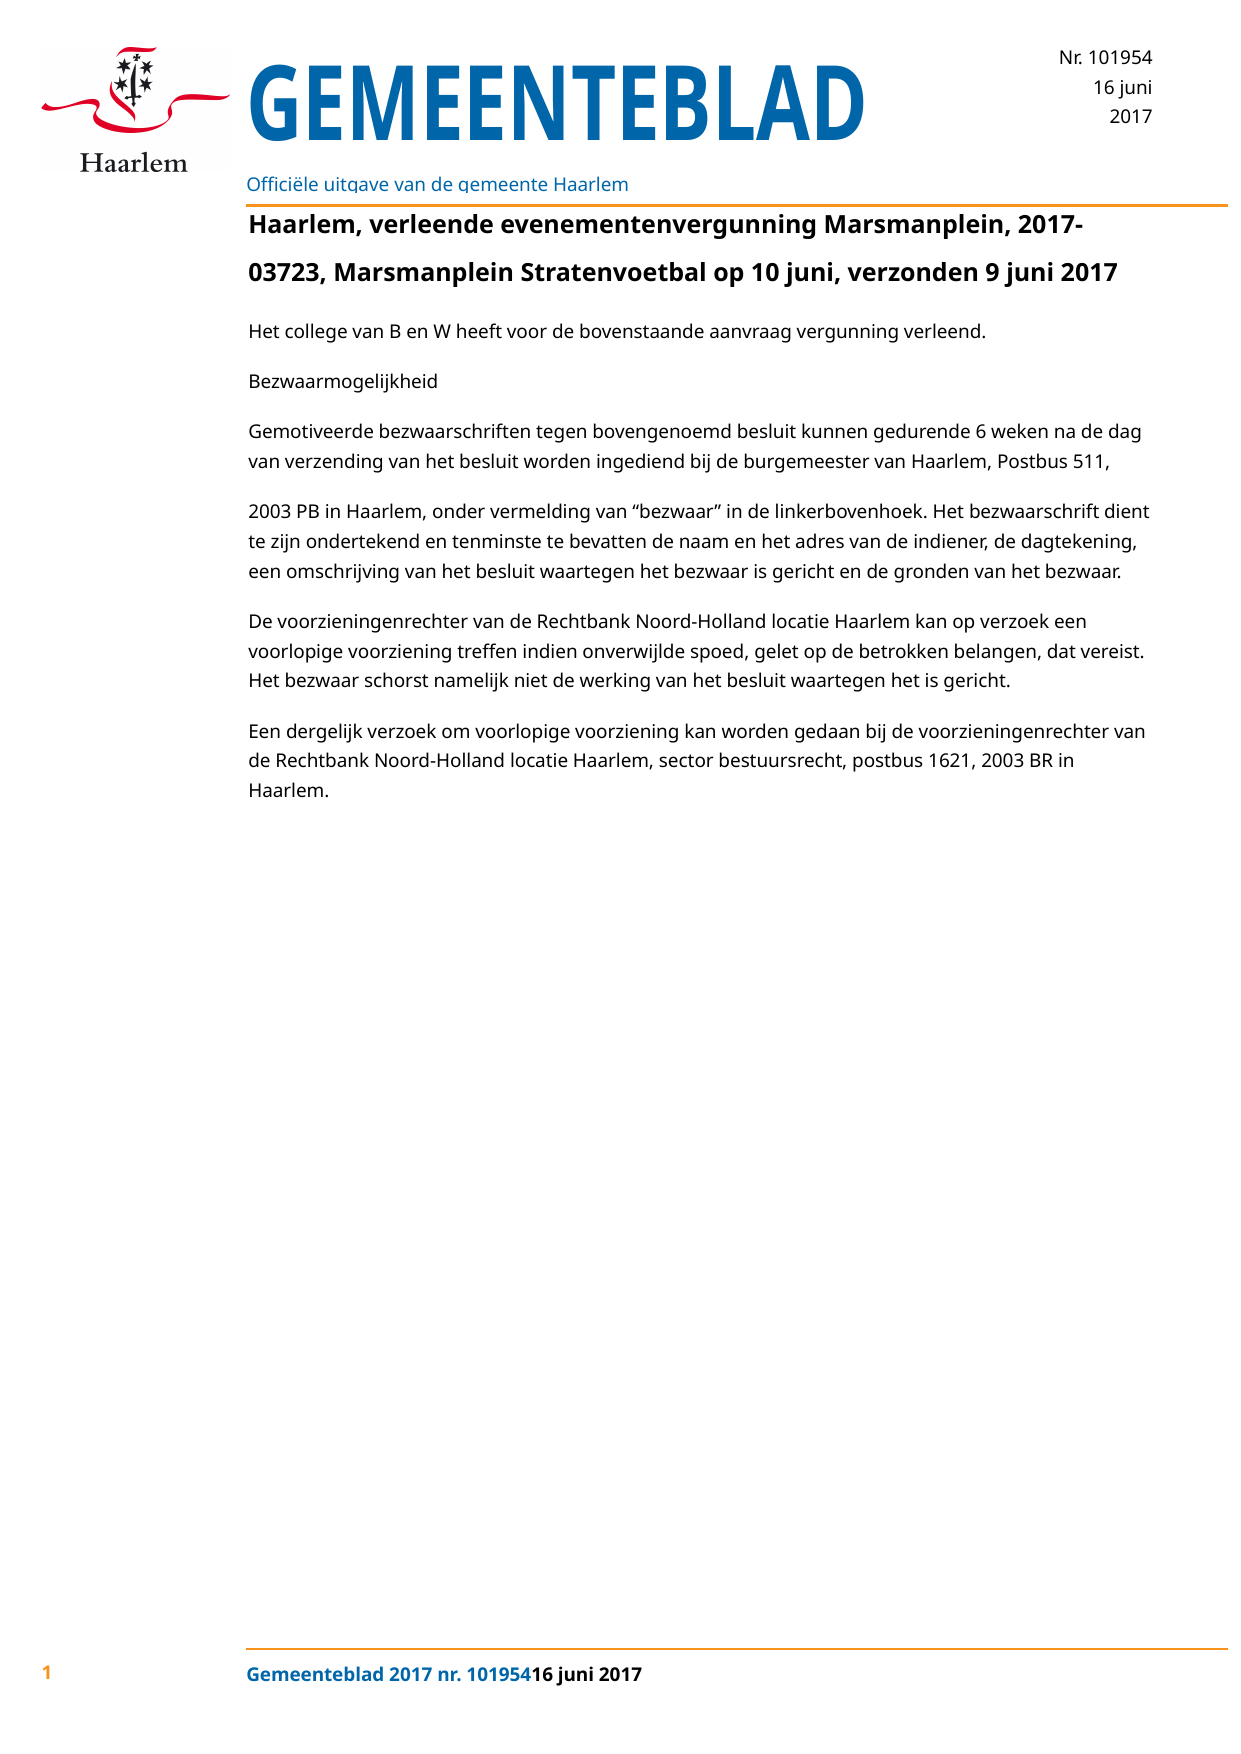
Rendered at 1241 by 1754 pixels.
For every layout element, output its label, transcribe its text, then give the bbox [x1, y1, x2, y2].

text Een dergelijk verzoek om voorlopige voorziening kan worden gedaan bij de voorzieningenrechter van de Rechtbank Noord-Holland locatie Haarlem, sector bestuursrecht, postbus 1621, 2003 BR in Haarlem. [248, 718, 1152, 803]
text Het college van B en W heeft voor de bovenstaande aanvraag vergunning verleend. [248, 318, 1152, 344]
text Bezwaarmogelijkheid [248, 368, 1152, 394]
text 2003 PB in Haarlem, onder vermelding van “bezwaar” in de linkerbovenhoek. Het bezwaarschrift dient te zijn ondertekend en tenminste te bevatten de naam en het adres van de indiener, de dagtekening, een omschrijving van het besluit waartegen het bezwaar is gericht en de gronden van het bezwaar. [248, 499, 1152, 584]
text Gemotiveerde bezwaarschriften tegen bovengenoemd besluit kunnen gedurende 6 weken na de dag van verzending van het besluit worden ingediend bij de burgemeester van Haarlem, Postbus 511, [248, 419, 1152, 474]
text Haarlem, verleende evenementenvergunning Marsmanplein, 2017-03723, Marsmanplein Stratenvoetbal op 10 juni, verzonden 9 juni 2017 [248, 207, 1152, 288]
picture [41, 47, 231, 172]
text De voorzieningenrechter van de Rechtbank Noord-Holland locatie Haarlem kan op verzoek een voorlopige voorziening treffen indien onverwijlde spoed, gelet op de betrokken belangen, dat vereist. Het bezwaar schorst namelijk niet de werking van het besluit waartegen het is gericht. [248, 608, 1152, 693]
